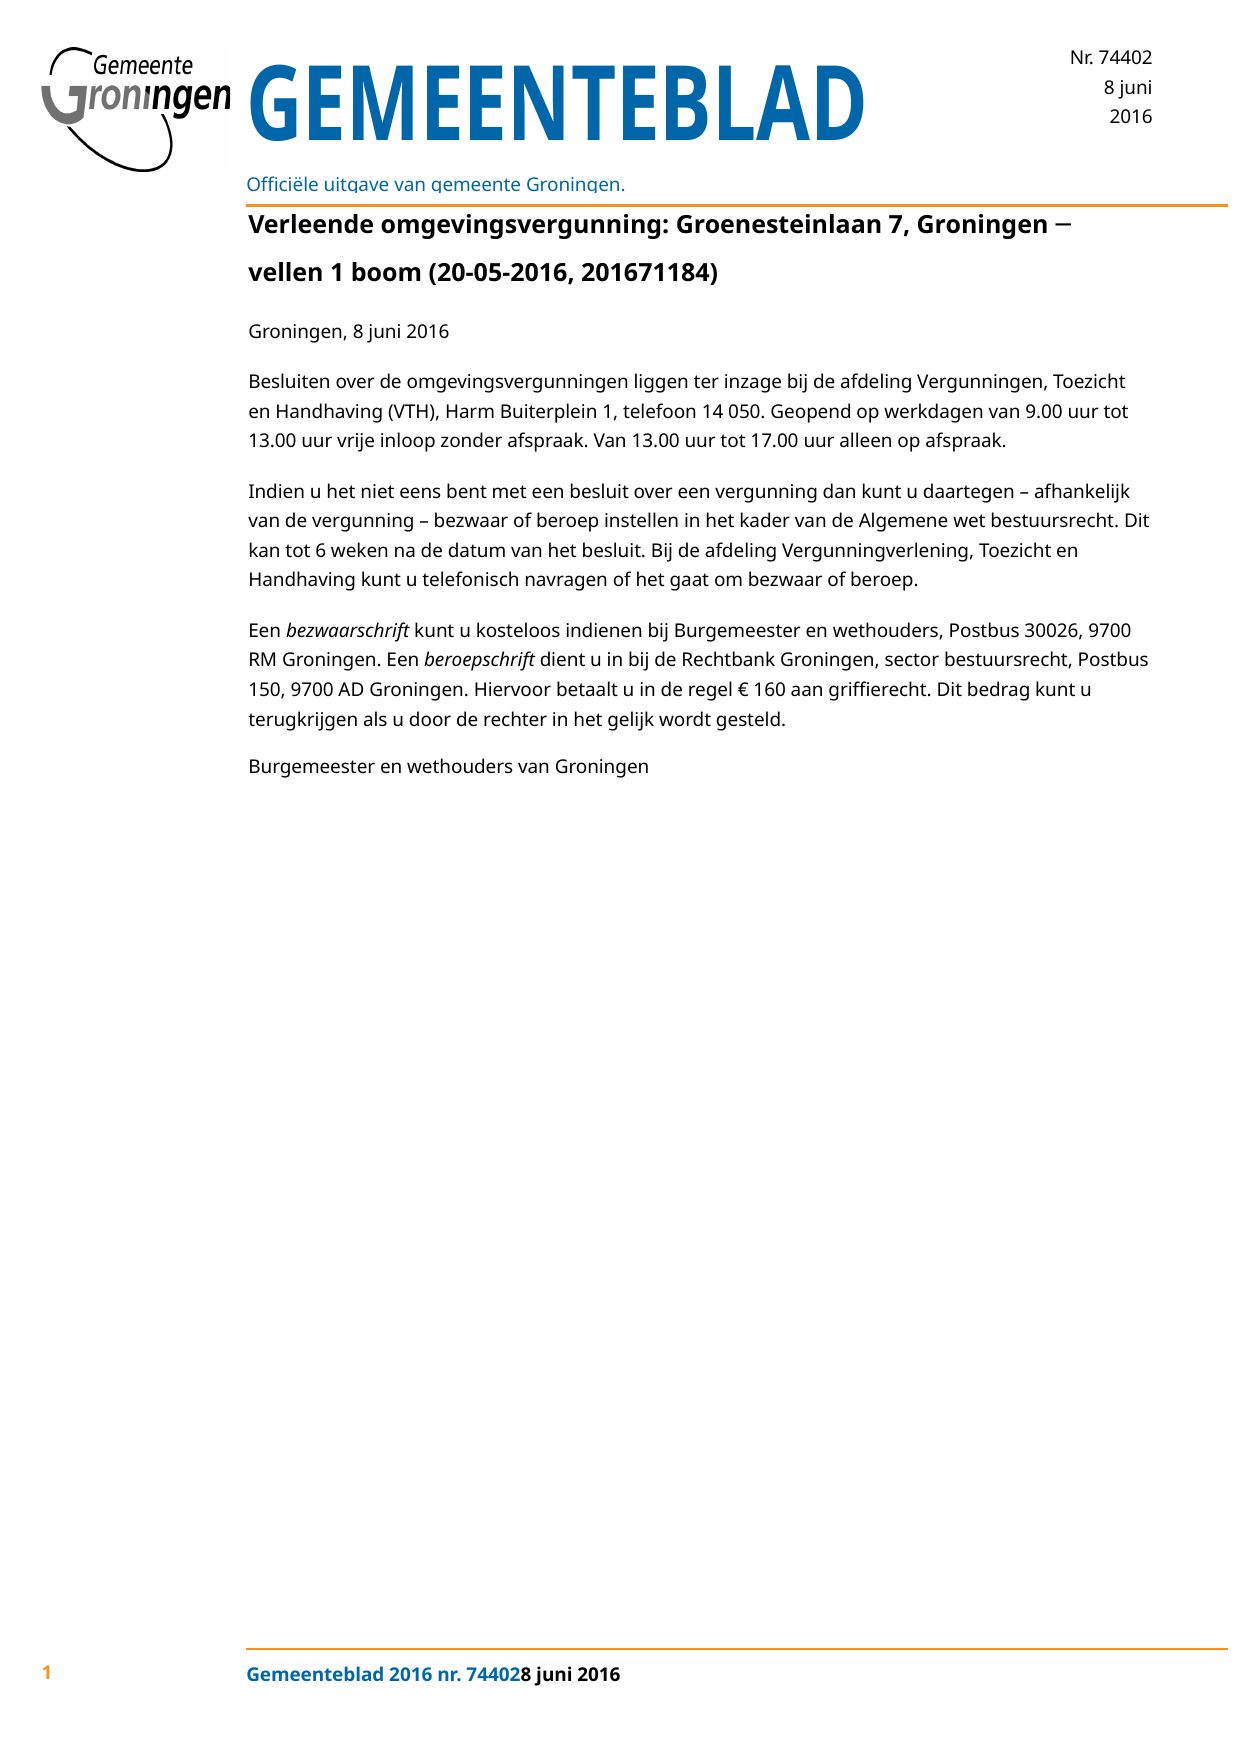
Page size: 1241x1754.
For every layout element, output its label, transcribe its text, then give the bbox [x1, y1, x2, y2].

text Verleende omgevingsvergunning: Groenesteinlaan 7, Groningen ─ vellen 1 boom (20-05-2016, 201671184) [248, 207, 1152, 288]
text Een bezwaarschrift kunt u kosteloos indienen bij Burgemeester en wethouders, Postbus 30026, 9700 RM Groningen. Een beroepschrift dient u in bij de Rechtbank Groningen, sector bestuursrecht, Postbus 150, 9700 AD Groningen. Hiervoor betaalt u in de regel € 160 aan griffierecht. Dit bedrag kunt u terugkrijgen als u door de rechter in het gelijk wordt gesteld. [248, 617, 1152, 732]
text Burgemeester en wethouders van Groningen [248, 754, 1152, 779]
text Indien u het niet eens bent met een besluit over een vergunning dan kunt u daartegen – afhankelijk van de vergunning – bezwaar of beroep instellen in het kader van de Algemene wet bestuursrecht. Dit kan tot 6 weken na de datum van het besluit. Bij de afdeling Vergunningverlening, Toezicht en Handhaving kunt u telefonisch navragen of het gaat om bezwaar of beroep. [248, 478, 1152, 592]
picture [41, 47, 231, 172]
text Groningen, 8 juni 2016 [248, 318, 1152, 344]
text Besluiten over de omgevingsvergunningen liggen ter inzage bij de afdeling Vergunningen, Toezicht en Handhaving (VTH), Harm Buiterplein 1, telefoon 14 050. Geopend op werkdagen van 9.00 uur tot 13.00 uur vrije inloop zonder afspraak. Van 13.00 uur tot 17.00 uur alleen op afspraak. [248, 368, 1152, 453]
